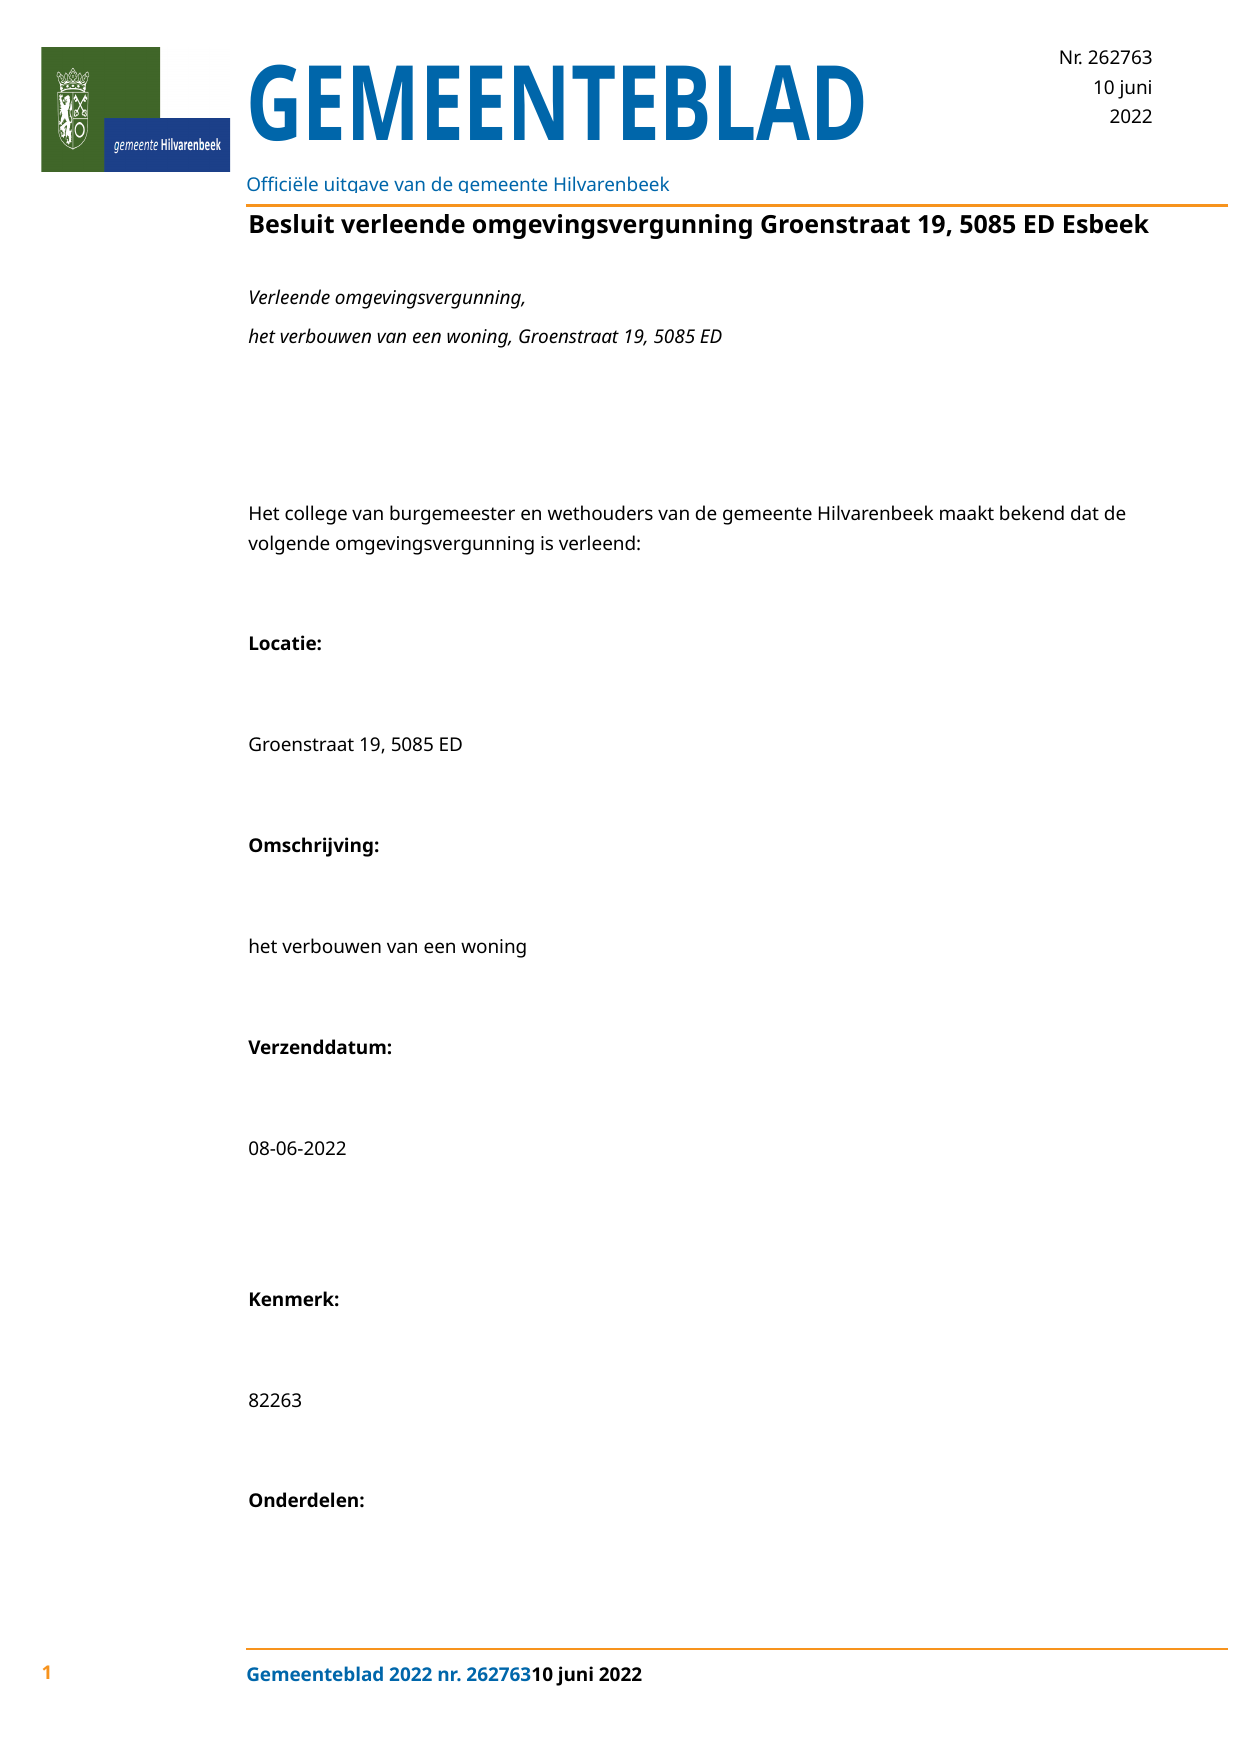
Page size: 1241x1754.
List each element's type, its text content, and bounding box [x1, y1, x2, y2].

text Omschrijving: [248, 832, 1152, 858]
picture [41, 47, 231, 172]
text Groenstraat 19, 5085 ED [248, 731, 1152, 757]
text Verleende omgevingsvergunning, [248, 284, 1152, 309]
text Kenmerk: [248, 1286, 1152, 1312]
text het verbouwen van een woning [248, 933, 1152, 959]
text Besluit verleende omgevingsvergunning Groenstraat 19, 5085 ED Esbeek [248, 207, 1152, 241]
text het verbouwen van een woning, Groenstraat 19, 5085 ED [248, 323, 1152, 349]
text Locatie: [248, 631, 1152, 656]
text Onderdelen: [248, 1488, 1152, 1513]
text 08-06-2022 [248, 1135, 1152, 1160]
text Het college van burgemeester en wethouders van de gemeente Hilvarenbeek maakt bekend dat de volgende omgevingsvergunning is verleend: [248, 500, 1152, 555]
text Verzenddatum: [248, 1034, 1152, 1059]
text 82263 [248, 1387, 1152, 1412]
